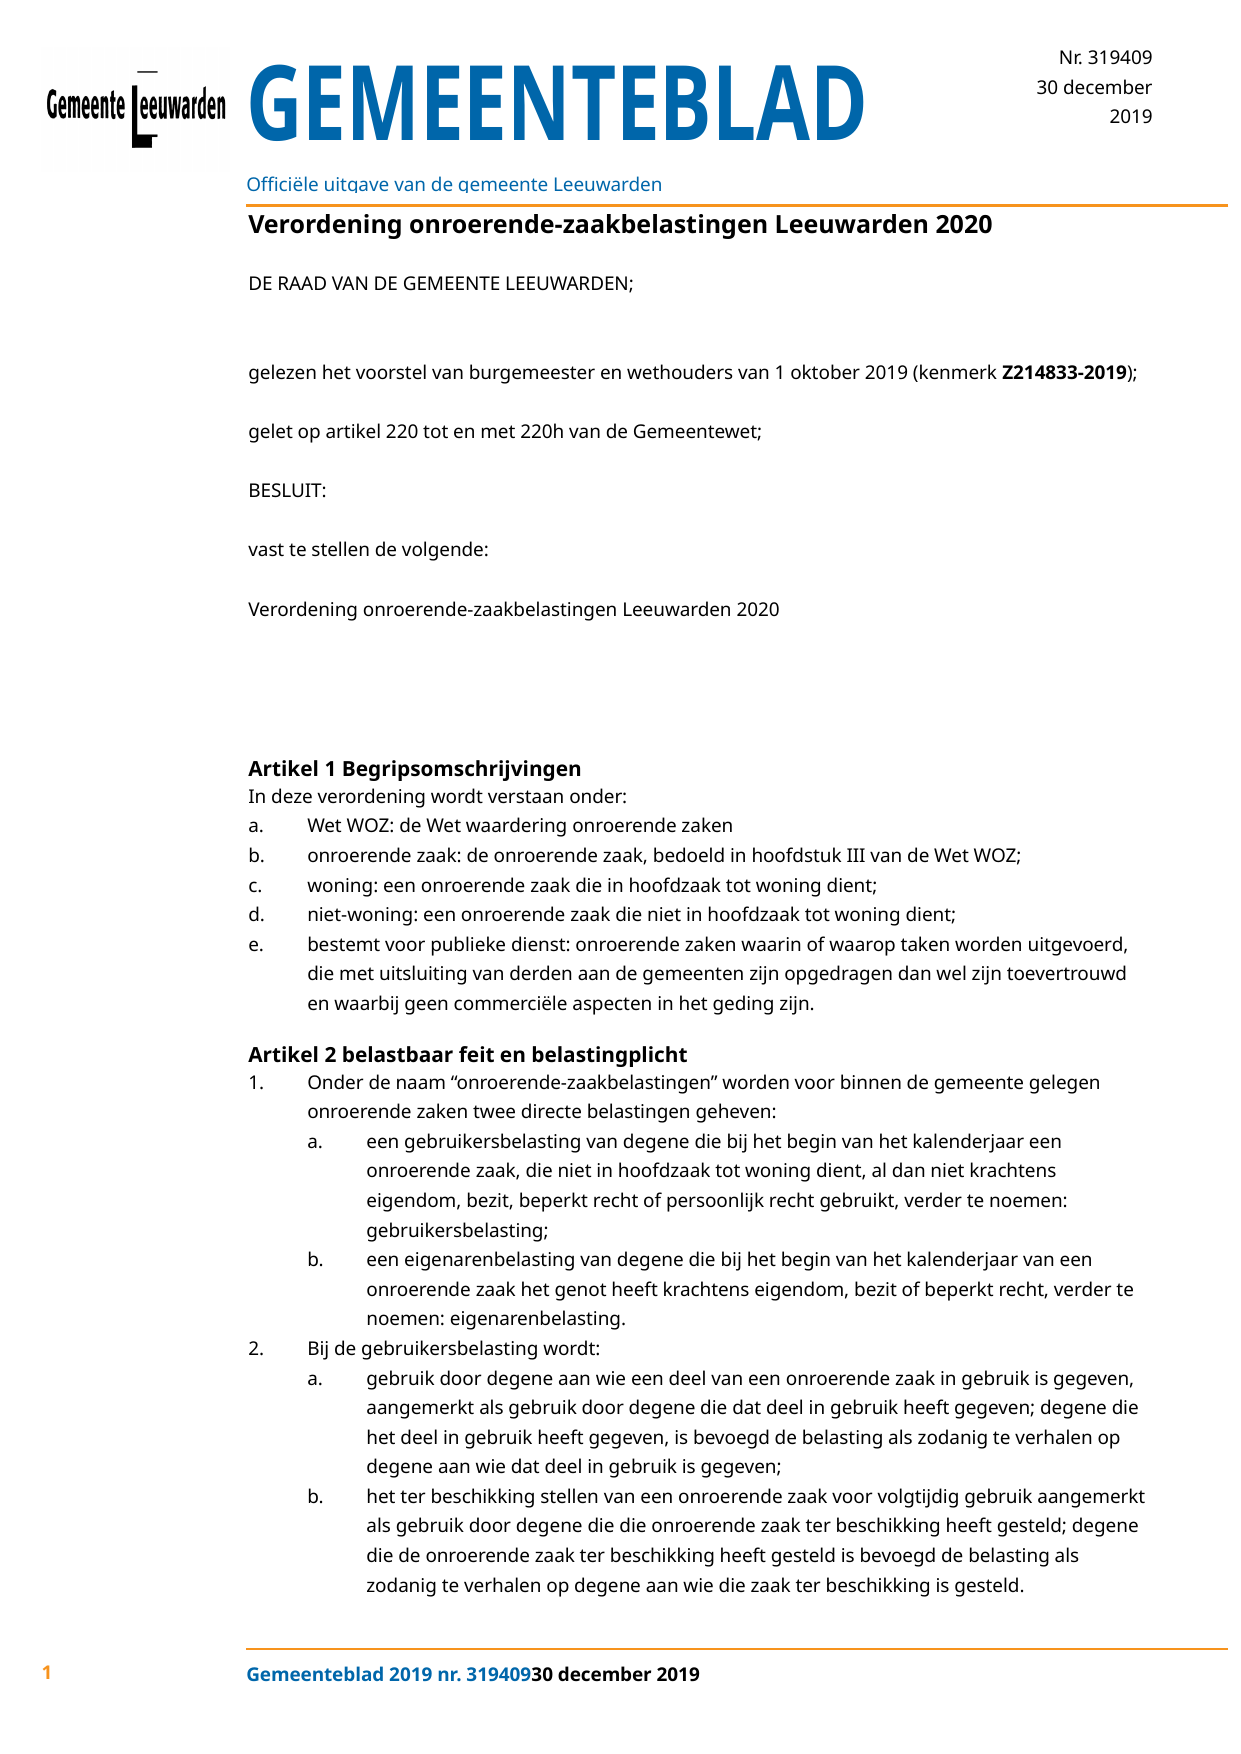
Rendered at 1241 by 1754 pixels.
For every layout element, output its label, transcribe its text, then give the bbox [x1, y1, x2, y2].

list een eigenarenbelasting van degene die bij het begin van het kalenderjaar van een onroerende zaak het genot heeft krachtens eigendom, bezit of beperkt recht, verder te noemen: eigenarenbelasting. [307, 1246, 1152, 1331]
picture [41, 47, 231, 172]
list het ter beschikking stellen van een onroerende zaak voor volgtijdig gebruik aangemerkt als gebruik door degene die die onroerende zaak ter beschikking heeft gesteld; degene die de onroerende zaak ter beschikking heeft gesteld is bevoegd de belasting als zodanig te verhalen op degene aan wie die zaak ter beschikking is gesteld. [307, 1483, 1152, 1598]
text BESLUIT: [248, 477, 1152, 503]
text vast te stellen de volgende: [248, 537, 1152, 562]
text gelet op artikel 220 tot en met 220h van de Gemeentewet; [248, 418, 1152, 444]
text DE RAAD VAN DE GEMEENTE LEEUWARDEN; [248, 270, 1152, 296]
text Verordening onroerende-zaakbelastingen Leeuwarden 2020 [248, 207, 1152, 241]
list Bij de gebruikersbelasting wordt: [248, 1335, 1152, 1361]
text Artikel 2 belastbaar feit en belastingplicht [248, 1041, 1152, 1069]
list een gebruikersbelasting van degene die bij het begin van het kalenderjaar een onroerende zaak, die niet in hoofdzaak tot woning dient, al dan niet krachtens eigendom, bezit, beperkt recht of persoonlijk recht gebruikt, verder te noemen: gebruikersbelasting; [307, 1128, 1152, 1243]
list Wet WOZ: de Wet waardering onroerende zaken [248, 813, 1152, 838]
list onroerende zaak: de onroerende zaak, bedoeld in hoofdstuk III van de Wet WOZ; [248, 842, 1152, 868]
list bestemt voor publieke dienst: onroerende zaken waarin of waarop taken worden uitgevoerd, die met uitsluiting van derden aan de gemeenten zijn opgedragen dan wel zijn toevertrouwd en waarbij geen commerciële aspecten in het geding zijn. [248, 931, 1152, 1016]
text Verordening onroerende-zaakbelastingen Leeuwarden 2020 [248, 596, 1152, 621]
list gebruik door degene aan wie een deel van een onroerende zaak in gebruik is gegeven, aangemerkt als gebruik door degene die dat deel in gebruik heeft gegeven; degene die het deel in gebruik heeft gegeven, is bevoegd de belasting als zodanig te verhalen op degene aan wie dat deel in gebruik is gegeven; [307, 1365, 1152, 1479]
text Artikel 1 Begripsomschrijvingen [248, 754, 1152, 783]
text In deze verordening wordt verstaan onder: [248, 783, 1152, 809]
list niet-woning: een onroerende zaak die niet in hoofdzaak tot woning dient; [248, 901, 1152, 927]
list Onder de naam “onroerende-zaakbelastingen” worden voor binnen de gemeente gelegen onroerende zaken twee directe belastingen geheven: [248, 1069, 1152, 1124]
text gelezen het voorstel van burgemeester en wethouders van 1 oktober 2019 (kenmerk Z214833-2019); [248, 359, 1152, 385]
list woning: een onroerende zaak die in hoofdzaak tot woning dient; [248, 872, 1152, 897]
